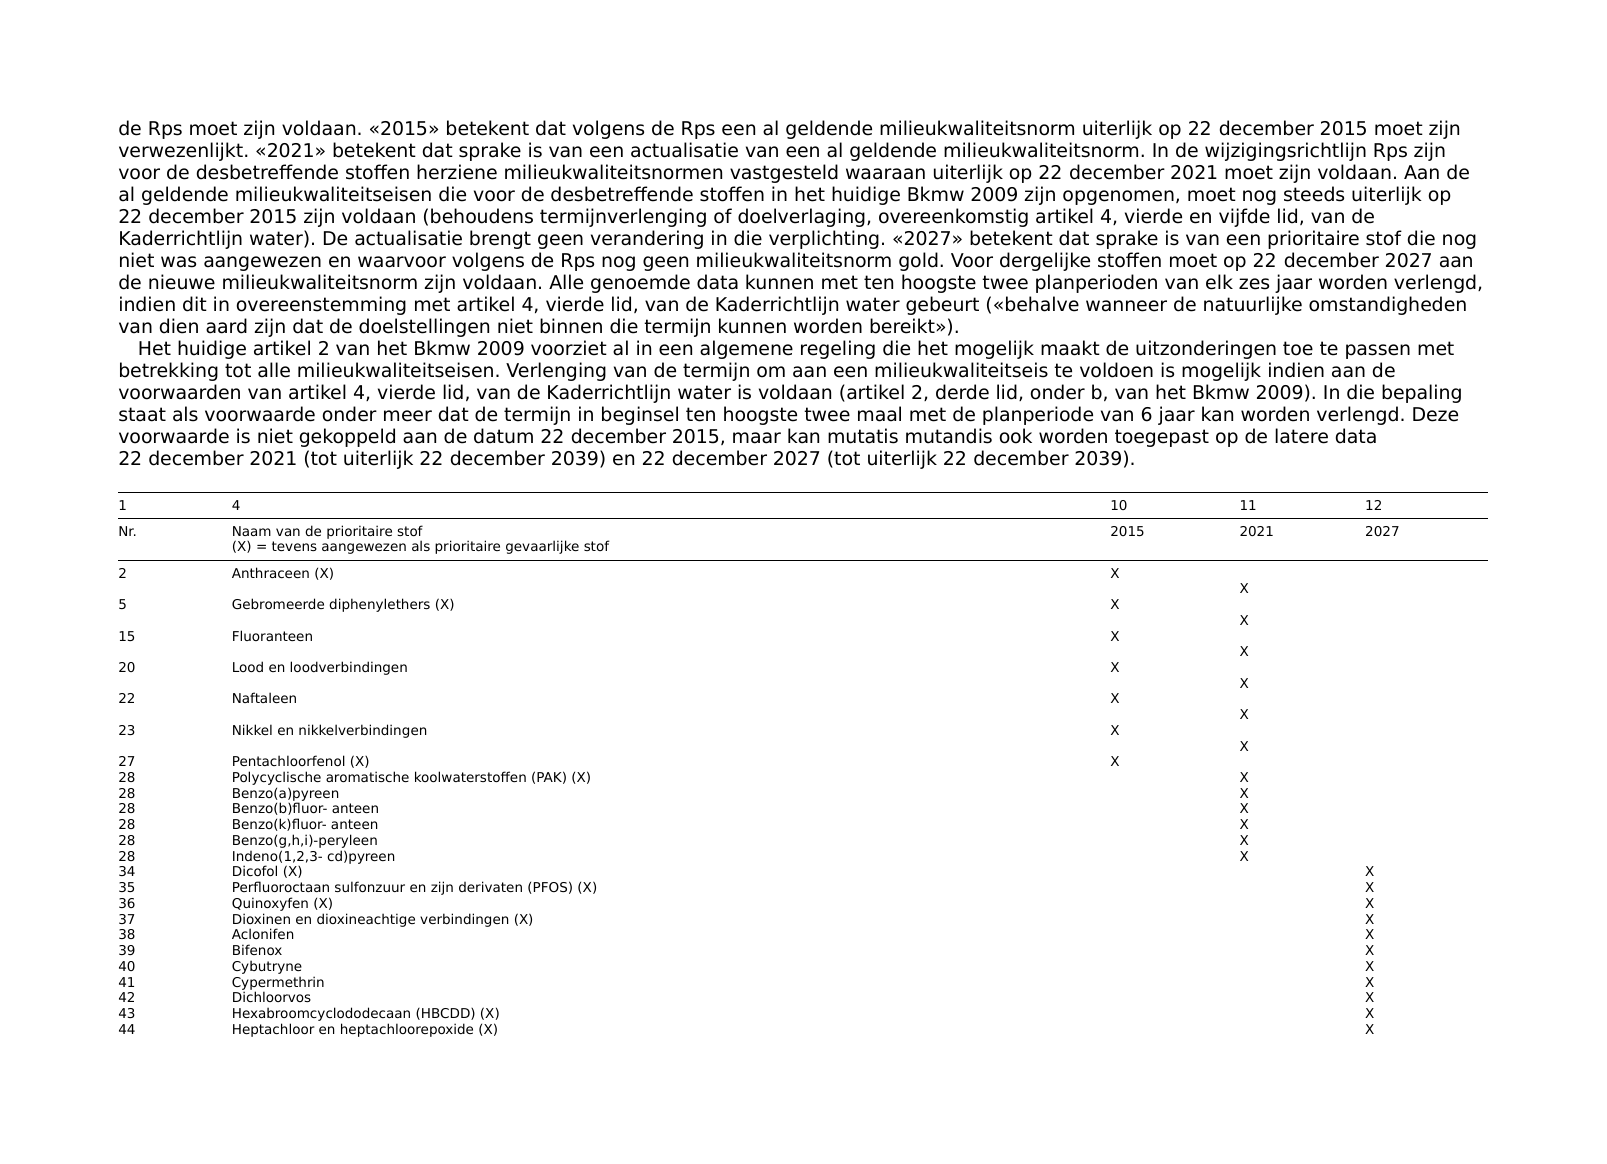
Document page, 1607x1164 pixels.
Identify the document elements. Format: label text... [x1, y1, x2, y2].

table_cell X [1359, 959, 1488, 974]
table_header 10 [1104, 493, 1233, 518]
table_cell [1359, 597, 1488, 613]
table_cell Naam van de prioritaire stof (X) = tevens aangewezen als prioritaire gevaarlijke stof [226, 519, 1104, 560]
table_cell [1359, 707, 1488, 723]
table_cell Naftaleen [226, 691, 1104, 707]
table_cell Benzo(g,h,i)-peryleen [226, 833, 1104, 848]
table_cell Benzo(k)fluor- anteen [226, 817, 1104, 833]
table_cell X [1359, 864, 1488, 880]
table_cell X [1104, 561, 1233, 581]
table_cell [1234, 990, 1359, 1006]
table_cell X [1359, 880, 1488, 896]
table_cell [1104, 833, 1233, 848]
table_cell [1104, 1022, 1233, 1037]
table_cell 28 [118, 801, 226, 817]
table_cell [1104, 739, 1233, 754]
table_cell [1104, 644, 1233, 660]
table_cell X [1359, 1006, 1488, 1022]
table_cell X [1359, 1022, 1488, 1037]
table_cell 22 [118, 691, 226, 707]
table_cell [1359, 644, 1488, 660]
table_cell 2 [118, 561, 226, 581]
table_cell Cypermethrin [226, 974, 1104, 990]
table_cell X [1234, 770, 1359, 786]
table_cell [1359, 849, 1488, 864]
table_cell 39 [118, 943, 226, 959]
table_header 12 [1359, 493, 1488, 518]
table_cell [1104, 849, 1233, 864]
table_cell [1234, 864, 1359, 880]
table_cell [226, 739, 1104, 754]
table_cell [1104, 864, 1233, 880]
table_cell [1234, 754, 1359, 770]
table_cell Fluoranteen [226, 628, 1104, 644]
table_cell [1359, 628, 1488, 644]
table_cell [1104, 786, 1233, 801]
table_cell X [1104, 691, 1233, 707]
table_cell 28 [118, 817, 226, 833]
table_cell 44 [118, 1022, 226, 1037]
table_cell 2015 [1104, 519, 1233, 560]
table_cell Heptachloor en heptachloorepoxide (X) [226, 1022, 1104, 1037]
table_cell 28 [118, 770, 226, 786]
table_cell X [1234, 801, 1359, 817]
table_cell [1359, 613, 1488, 628]
table_cell X [1359, 927, 1488, 943]
table_cell [1104, 990, 1233, 1006]
table_cell [1359, 723, 1488, 738]
table_cell Benzo(a)pyreen [226, 786, 1104, 801]
table_cell 2027 [1359, 519, 1488, 560]
table_cell [1234, 911, 1359, 927]
table_cell X [1234, 786, 1359, 801]
table_cell [1104, 1006, 1233, 1022]
table_cell [1359, 691, 1488, 707]
table_header 4 [226, 493, 1104, 518]
table_cell [1104, 817, 1233, 833]
table_cell 27 [118, 754, 226, 770]
table_cell X [1104, 597, 1233, 613]
table_cell [1359, 676, 1488, 691]
table_cell [1234, 927, 1359, 943]
table_cell 28 [118, 833, 226, 848]
table_cell 34 [118, 864, 226, 880]
table_cell [1234, 1022, 1359, 1037]
table_cell X [1359, 974, 1488, 990]
table_cell 37 [118, 911, 226, 927]
table_cell [1359, 817, 1488, 833]
table_cell Lood en loodverbindingen [226, 660, 1104, 676]
table_cell [1359, 770, 1488, 786]
table_cell 42 [118, 990, 226, 1006]
table_cell X [1234, 613, 1359, 628]
table_cell [226, 613, 1104, 628]
table_header 1 [118, 493, 226, 518]
table_cell [1234, 597, 1359, 613]
table_cell 28 [118, 849, 226, 864]
text Het huidige artikel 2 van het Bkmw 2009 voorziet al in een algemene regeling die het mogelijk maakt de uitzonderingen toe te passen met betrekking tot alle milieukwaliteitseisen. Verlenging van de termijn om aan een milieukwaliteitseis te voldoen is mogelijk indien aan de voorwaarden van artikel 4, vierde lid, van de Kaderrichtlijn water is voldaan (artikel 2, derde lid, onder b, van het Bkmw 2009). In die bepaling staat als voorwaarde onder meer dat de termijn in beginsel ten hoogste twee maal met de planperiode van 6 jaar kan worden verlengd. Deze voorwaarde is niet gekoppeld aan de datum 22 december 2015, maar kan mutatis mutandis ook worden toegepast op de latere data 22 december 2021 (tot uiterlijk 22 december 2039) en 22 december 2027 (tot uiterlijk 22 december 2039). [118, 338, 1488, 470]
table_cell 36 [118, 896, 226, 911]
table_cell Aclonifen [226, 927, 1104, 943]
table_cell [226, 676, 1104, 691]
table_cell 15 [118, 628, 226, 644]
table_cell X [1234, 817, 1359, 833]
table_cell [1359, 739, 1488, 754]
table_cell X [1359, 896, 1488, 911]
table_cell [1104, 927, 1233, 943]
table_cell [1104, 943, 1233, 959]
table_cell Quinoxyfen (X) [226, 896, 1104, 911]
table_cell X [1104, 660, 1233, 676]
table_cell [1359, 833, 1488, 848]
table_cell Bifenox [226, 943, 1104, 959]
table_cell Dioxinen en dioxineachtige verbindingen (X) [226, 911, 1104, 927]
table_cell X [1234, 581, 1359, 597]
table_cell [1104, 707, 1233, 723]
table_cell [1359, 801, 1488, 817]
table_cell 35 [118, 880, 226, 896]
table_cell [118, 581, 226, 597]
table_cell [1234, 880, 1359, 896]
table_cell [1104, 911, 1233, 927]
table_cell X [1359, 911, 1488, 927]
table_cell 28 [118, 786, 226, 801]
table_cell [118, 613, 226, 628]
table_cell X [1234, 739, 1359, 754]
table_cell 40 [118, 959, 226, 974]
table_cell 38 [118, 927, 226, 943]
table_cell 5 [118, 597, 226, 613]
table_cell Cybutryne [226, 959, 1104, 974]
table_cell [1234, 974, 1359, 990]
table_cell [1104, 959, 1233, 974]
table_cell [1104, 880, 1233, 896]
table_cell [1359, 786, 1488, 801]
table_cell [1104, 676, 1233, 691]
table_cell [226, 644, 1104, 660]
table_cell [1234, 561, 1359, 581]
table_cell [1234, 896, 1359, 911]
table_cell [1359, 581, 1488, 597]
table_cell [1234, 959, 1359, 974]
table_cell Pentachloorfenol (X) [226, 754, 1104, 770]
table_cell 41 [118, 974, 226, 990]
table_cell [1359, 660, 1488, 676]
table_cell [1234, 723, 1359, 738]
table_cell [1359, 754, 1488, 770]
text de Rps moet zijn voldaan. «2015» betekent dat volgens de Rps een al geldende milieukwaliteitsnorm uiterlijk op 22 december 2015 moet zijn verwezenlijkt. «2021» betekent dat sprake is van een actualisatie van een al geldende milieukwaliteitsnorm. In de wijzigingsrichtlijn Rps zijn voor de desbetreffende stoffen herziene milieukwaliteitsnormen vastgesteld waaraan uiterlijk op 22 december 2021 moet zijn voldaan. Aan de al geldende milieukwaliteitseisen die voor de desbetreffende stoffen in het huidige Bkmw 2009 zijn opgenomen, moet nog steeds uiterlijk op 22 december 2015 zijn voldaan (behoudens termijnverlenging of doelverlaging, overeenkomstig artikel 4, vierde en vijfde lid, van de Kaderrichtlijn water). De actualisatie brengt geen verandering in die verplichting. «2027» betekent dat sprake is van een prioritaire stof die nog niet was aangewezen en waarvoor volgens de Rps nog geen milieukwaliteitsnorm gold. Voor dergelijke stoffen moet op 22 december 2027 aan de nieuwe milieukwaliteitsnorm zijn voldaan. Alle genoemde data kunnen met ten hoogste twee planperioden van elk zes jaar worden verlengd, indien dit in overeenstemming met artikel 4, vierde lid, van de Kaderrichtlijn water gebeurt («behalve wanneer de natuurlijke omstandigheden van dien aard zijn dat de doelstellingen niet binnen die termijn kunnen worden bereikt»). [118, 118, 1488, 338]
table_cell X [1104, 628, 1233, 644]
table_cell [1104, 974, 1233, 990]
table_cell Indeno(1,2,3- cd)pyreen [226, 849, 1104, 864]
table_cell X [1234, 644, 1359, 660]
table_cell [226, 707, 1104, 723]
table_cell [1234, 691, 1359, 707]
table_cell Polycyclische aromatische koolwaterstoffen (PAK) (X) [226, 770, 1104, 786]
table_header 11 [1234, 493, 1359, 518]
table_cell [118, 676, 226, 691]
table_cell [1104, 896, 1233, 911]
table_cell [1234, 660, 1359, 676]
table_cell [1104, 801, 1233, 817]
table_cell [118, 739, 226, 754]
table_cell [226, 581, 1104, 597]
table_cell Gebromeerde diphenylethers (X) [226, 597, 1104, 613]
table_cell Benzo(b)fluor- anteen [226, 801, 1104, 817]
table_cell [1104, 581, 1233, 597]
table_cell X [1234, 833, 1359, 848]
table_cell Nr. [118, 519, 226, 560]
table_cell 43 [118, 1006, 226, 1022]
table_cell X [1359, 943, 1488, 959]
table_cell X [1359, 990, 1488, 1006]
table_cell 23 [118, 723, 226, 738]
table_cell Anthraceen (X) [226, 561, 1104, 581]
table_cell [1104, 613, 1233, 628]
table_cell [1234, 628, 1359, 644]
table_cell 20 [118, 660, 226, 676]
table_cell Hexabroomcyclododecaan (HBCDD) (X) [226, 1006, 1104, 1022]
table_cell X [1104, 754, 1233, 770]
table_cell 2021 [1234, 519, 1359, 560]
table_cell [118, 644, 226, 660]
table_cell Perfluoroctaan sulfonzuur en zijn derivaten (PFOS) (X) [226, 880, 1104, 896]
table_cell X [1234, 676, 1359, 691]
table_cell X [1234, 849, 1359, 864]
table_cell X [1104, 723, 1233, 738]
table_cell [118, 707, 226, 723]
table_cell [1104, 770, 1233, 786]
table_cell [1234, 943, 1359, 959]
table_cell X [1234, 707, 1359, 723]
table_cell Dicofol (X) [226, 864, 1104, 880]
table_cell [1234, 1006, 1359, 1022]
table_cell Nikkel en nikkelverbindingen [226, 723, 1104, 738]
table_cell Dichloorvos [226, 990, 1104, 1006]
table_cell [1359, 561, 1488, 581]
